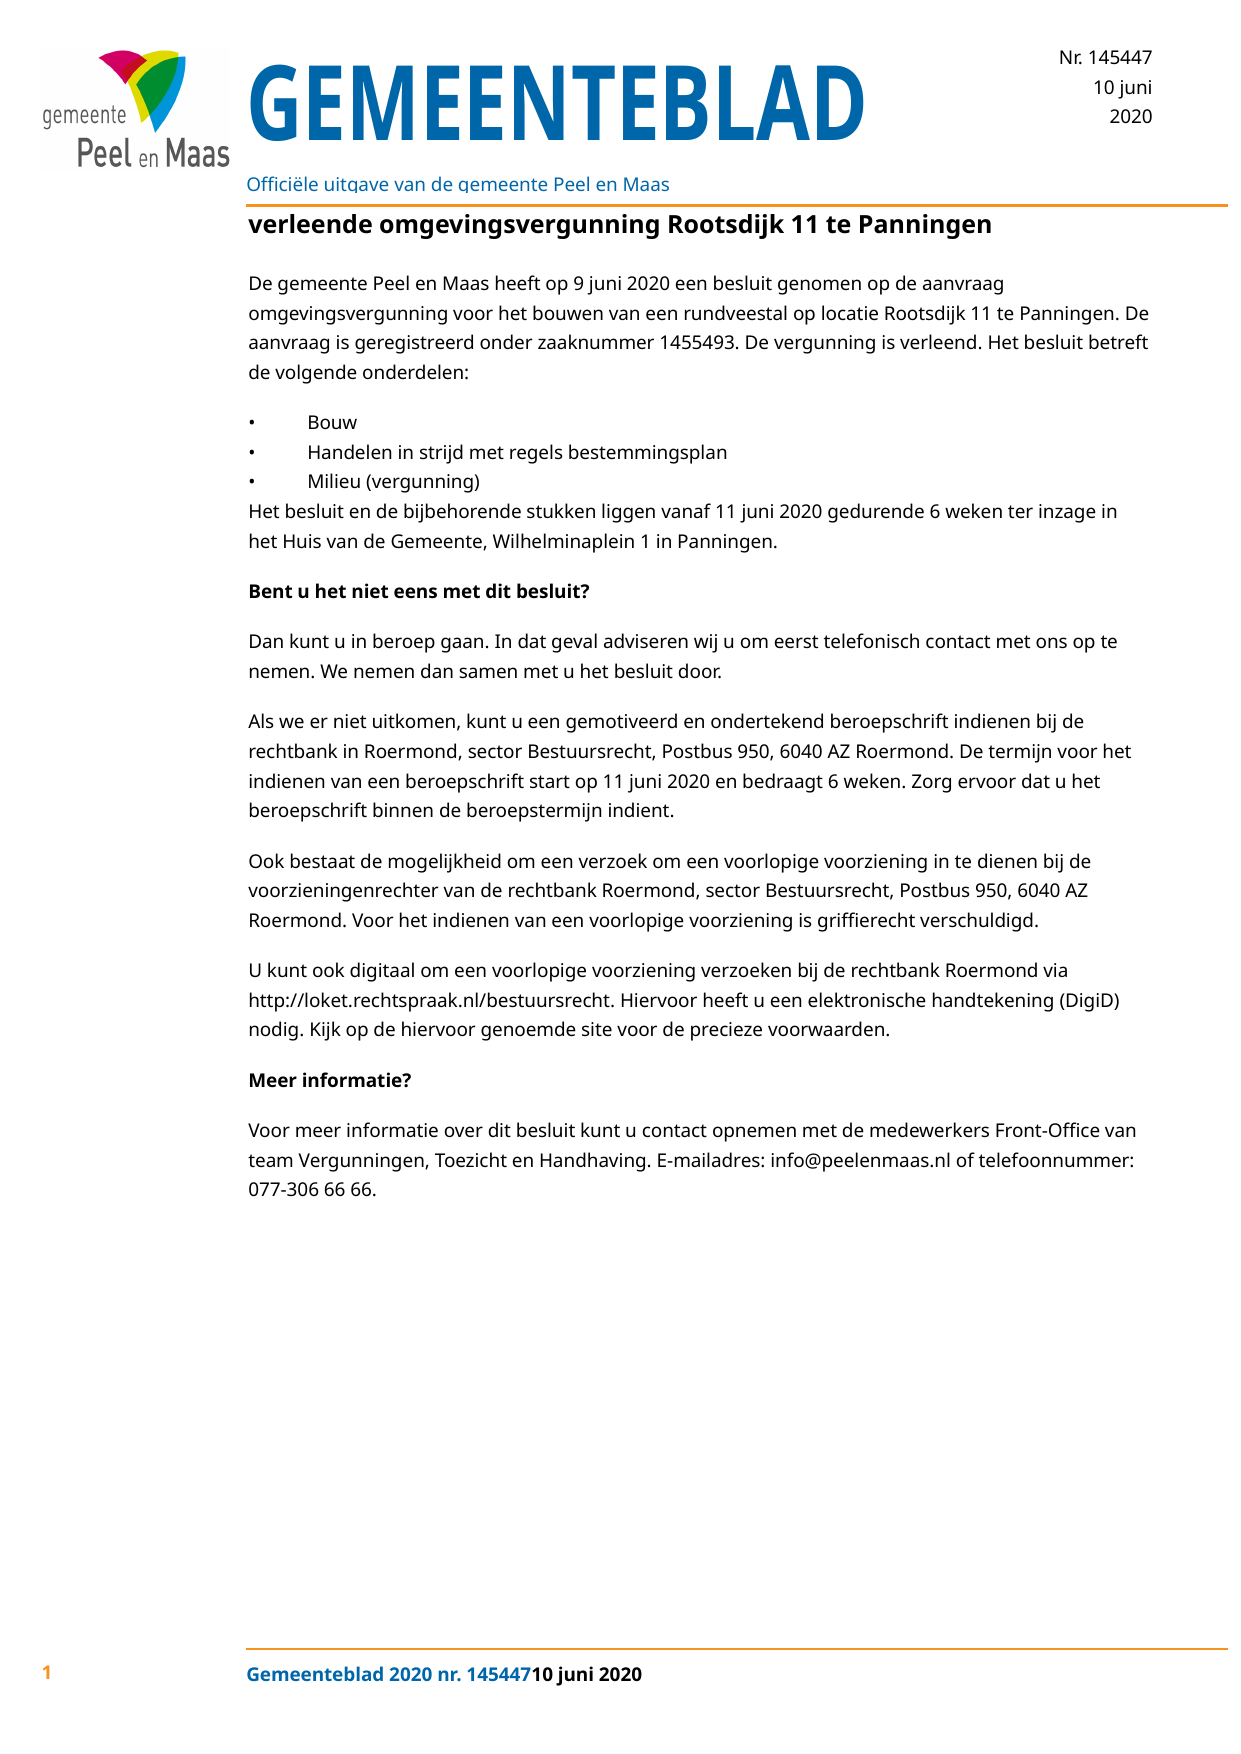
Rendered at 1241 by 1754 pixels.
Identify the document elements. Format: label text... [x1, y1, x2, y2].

picture [41, 47, 231, 172]
text Voor meer informatie over dit besluit kunt u contact opnemen met de medewerkers Front-Office van team Vergunningen, Toezicht en Handhaving. E-mailadres: info@peelenmaas.nl of telefoonnummer: 077-306 66 66. [248, 1117, 1152, 1202]
text Het besluit en de bijbehorende stukken liggen vanaf 11 juni 2020 gedurende 6 weken ter inzage in het Huis van de Gemeente, Wilhelminaplein 1 in Panningen. [248, 498, 1152, 553]
text U kunt ook digitaal om een voorlopige voorziening verzoeken bij de rechtbank Roermond via http://loket.rechtspraak.nl/bestuursrecht. Hiervoor heeft u een elektronische handtekening (DigiD) nodig. Kijk op de hiervoor genoemde site voor de precieze voorwaarden. [248, 957, 1152, 1042]
text De gemeente Peel en Maas heeft op 9 juni 2020 een besluit genomen op de aanvraag omgevingsvergunning voor het bouwen van een rundveestal op locatie Rootsdijk 11 te Panningen. De aanvraag is geregistreerd onder zaaknummer 1455493. De vergunning is verleend. Het besluit betreft de volgende onderdelen: [248, 270, 1152, 385]
text verleende omgevingsvergunning Rootsdijk 11 te Panningen [248, 207, 1152, 241]
text Als we er niet uitkomen, kunt u een gemotiveerd en ondertekend beroepschrift indienen bij de rechtbank in Roermond, sector Bestuursrecht, Postbus 950, 6040 AZ Roermond. De termijn voor het indienen van een beroepschrift start op 11 juni 2020 en bedraagt 6 weken. Zorg ervoor dat u het beroepschrift binnen de beroepstermijn indient. [248, 709, 1152, 823]
text Ook bestaat de mogelijkheid om een verzoek om een voorlopige voorziening in te dienen bij de voorzieningenrechter van de rechtbank Roermond, sector Bestuursrecht, Postbus 950, 6040 AZ Roermond. Voor het indienen van een voorlopige voorziening is griffierecht verschuldigd. [248, 848, 1152, 933]
list Bouw [248, 409, 1152, 435]
text Dan kunt u in beroep gaan. In dat geval adviseren wij u om eerst telefonisch contact met ons op te nemen. We nemen dan samen met u het besluit door. [248, 629, 1152, 684]
text Meer informatie? [248, 1067, 1152, 1093]
text Bent u het niet eens met dit besluit? [248, 578, 1152, 604]
list Milieu (vergunning) [248, 469, 1152, 494]
list Handelen in strijd met regels bestemmingsplan [248, 439, 1152, 465]
